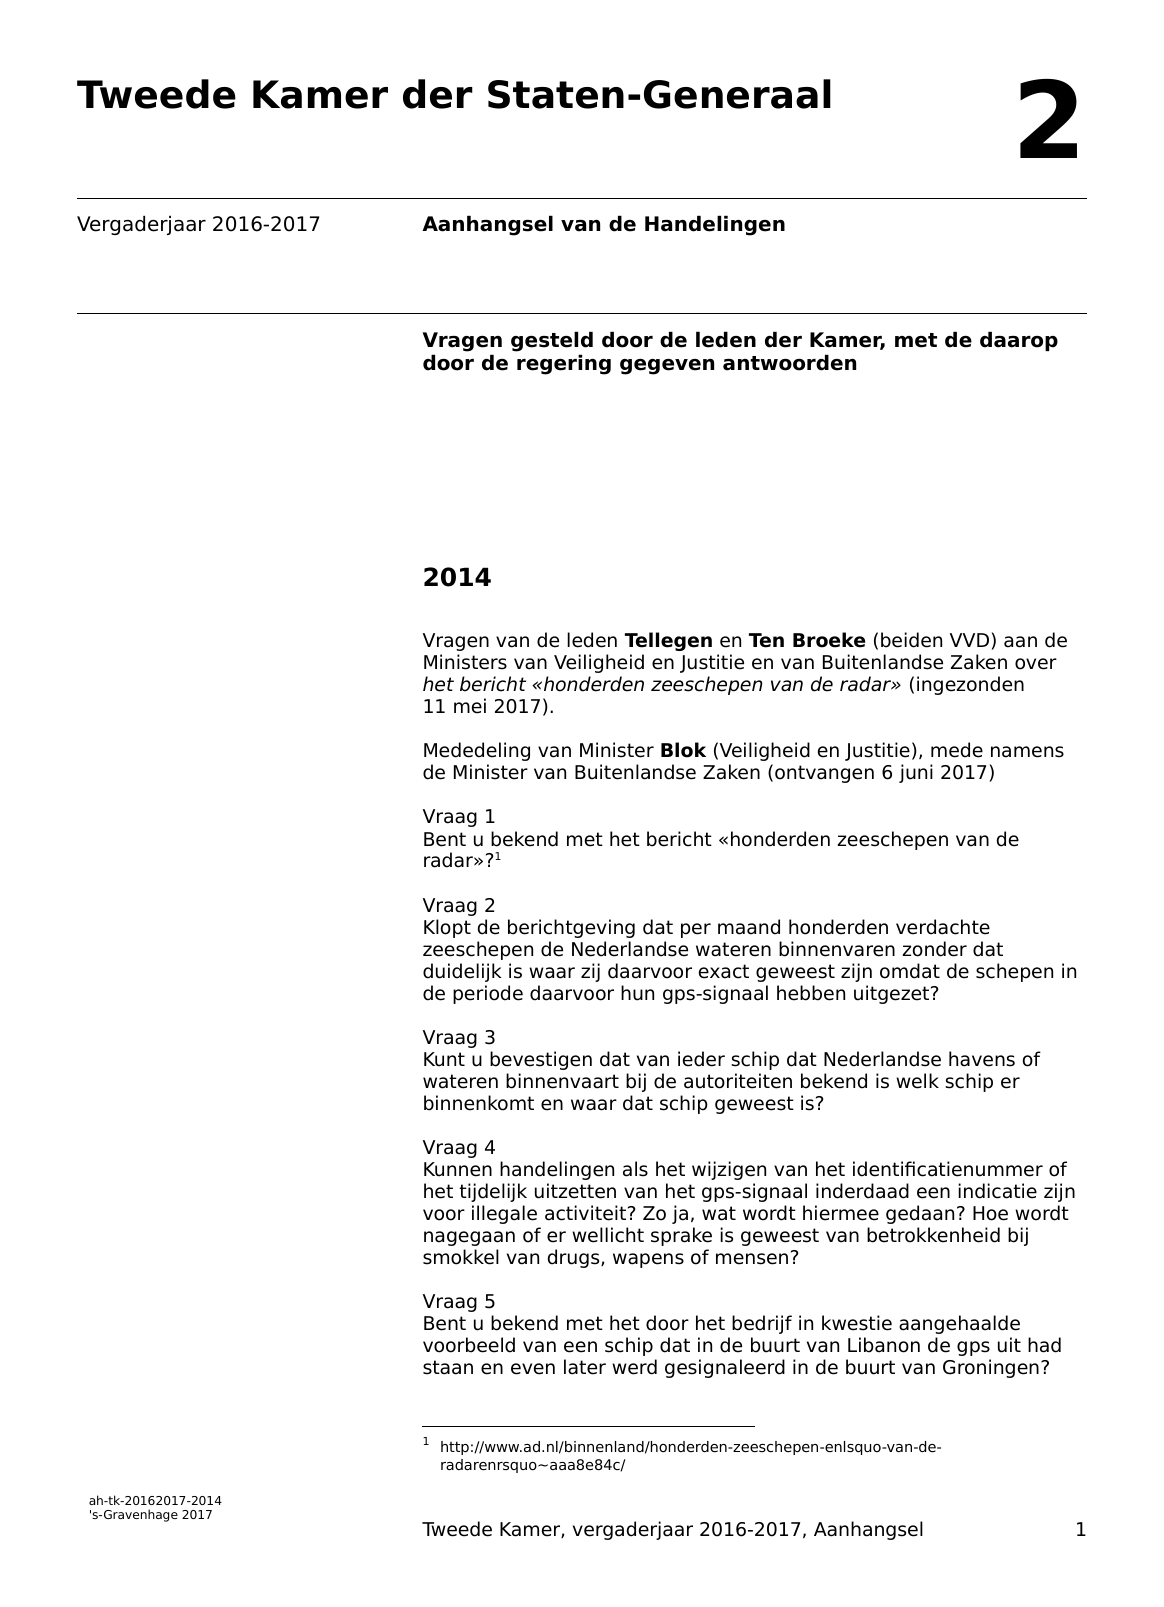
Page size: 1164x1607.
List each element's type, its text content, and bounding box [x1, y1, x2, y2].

text Kunnen handelingen als het wijzigen van het identificatienummer of het tijdelijk uitzetten van het gps-signaal inderdaad een indicatie zijn voor illegale activiteit? Zo ja, wat wordt hiermee gedaan? Hoe wordt nagegaan of er wellicht sprake is geweest van betrokkenheid bij smokkel van drugs, wapens of mensen? [422, 1159, 1087, 1269]
table_cell Aanhangsel van de Handelingen [422, 199, 1087, 313]
text http://www.ad.nl/binnenland/honderden-zeeschepen-enlsquo-van-de-radarenrsquo~aaa8e84c/ [422, 1435, 1087, 1474]
text Vraag 1 [422, 806, 1087, 828]
table_header 2 [886, 59, 1087, 198]
text Vraag 4 [422, 1137, 1087, 1159]
table_cell [77, 314, 422, 375]
text Mededeling van Minister Blok (Veiligheid en Justitie), mede namens de Minister van Buitenlandse Zaken (ontvangen 6 juni 2017) [422, 740, 1087, 784]
text 's-Gravenhage 2017 [88, 1508, 323, 1522]
text Klopt de berichtgeving dat per maand honderden verdachte zeeschepen de Nederlandse wateren binnenvaren zonder dat duidelijk is waar zij daarvoor exact geweest zijn omdat de schepen in de periode daarvoor hun gps-signaal hebben uitgezet? [422, 917, 1087, 1004]
text Bent u bekend met het bericht «honderden zeeschepen van de radar»? [422, 828, 1087, 872]
table_cell Vergaderjaar 2016-2017 [77, 199, 422, 313]
text ah-tk-20162017-2014 [88, 1494, 323, 1508]
text Vraag 2 [422, 894, 1087, 917]
table_header Tweede Kamer der Staten-Generaal [77, 59, 886, 198]
text Kunt u bevestigen dat van ieder schip dat Nederlandse havens of wateren binnenvaart bij de autoriteiten bekend is welk schip er binnenkomt en waar dat schip geweest is? [422, 1049, 1087, 1114]
text Bent u bekend met het door het bedrijf in kwestie aangehaalde voorbeeld van een schip dat in de buurt van Libanon de gps uit had staan en even later werd gesignaleerd in de buurt van Groningen? [422, 1313, 1087, 1379]
text Vraag 5 [422, 1291, 1087, 1313]
text Vragen van de leden Tellegen en Ten Broeke (beiden VVD) aan de Ministers van Veiligheid en Justitie en van Buitenlandse Zaken over het bericht «honderden zeeschepen van de radar» (ingezonden 11 mei 2017). [422, 630, 1087, 718]
text 2014 [422, 563, 1087, 592]
table_cell Vragen gesteld door de leden der Kamer, met de daarop door de regering gegeven antwoorden [422, 314, 1087, 375]
text Vraag 3 [422, 1027, 1087, 1049]
